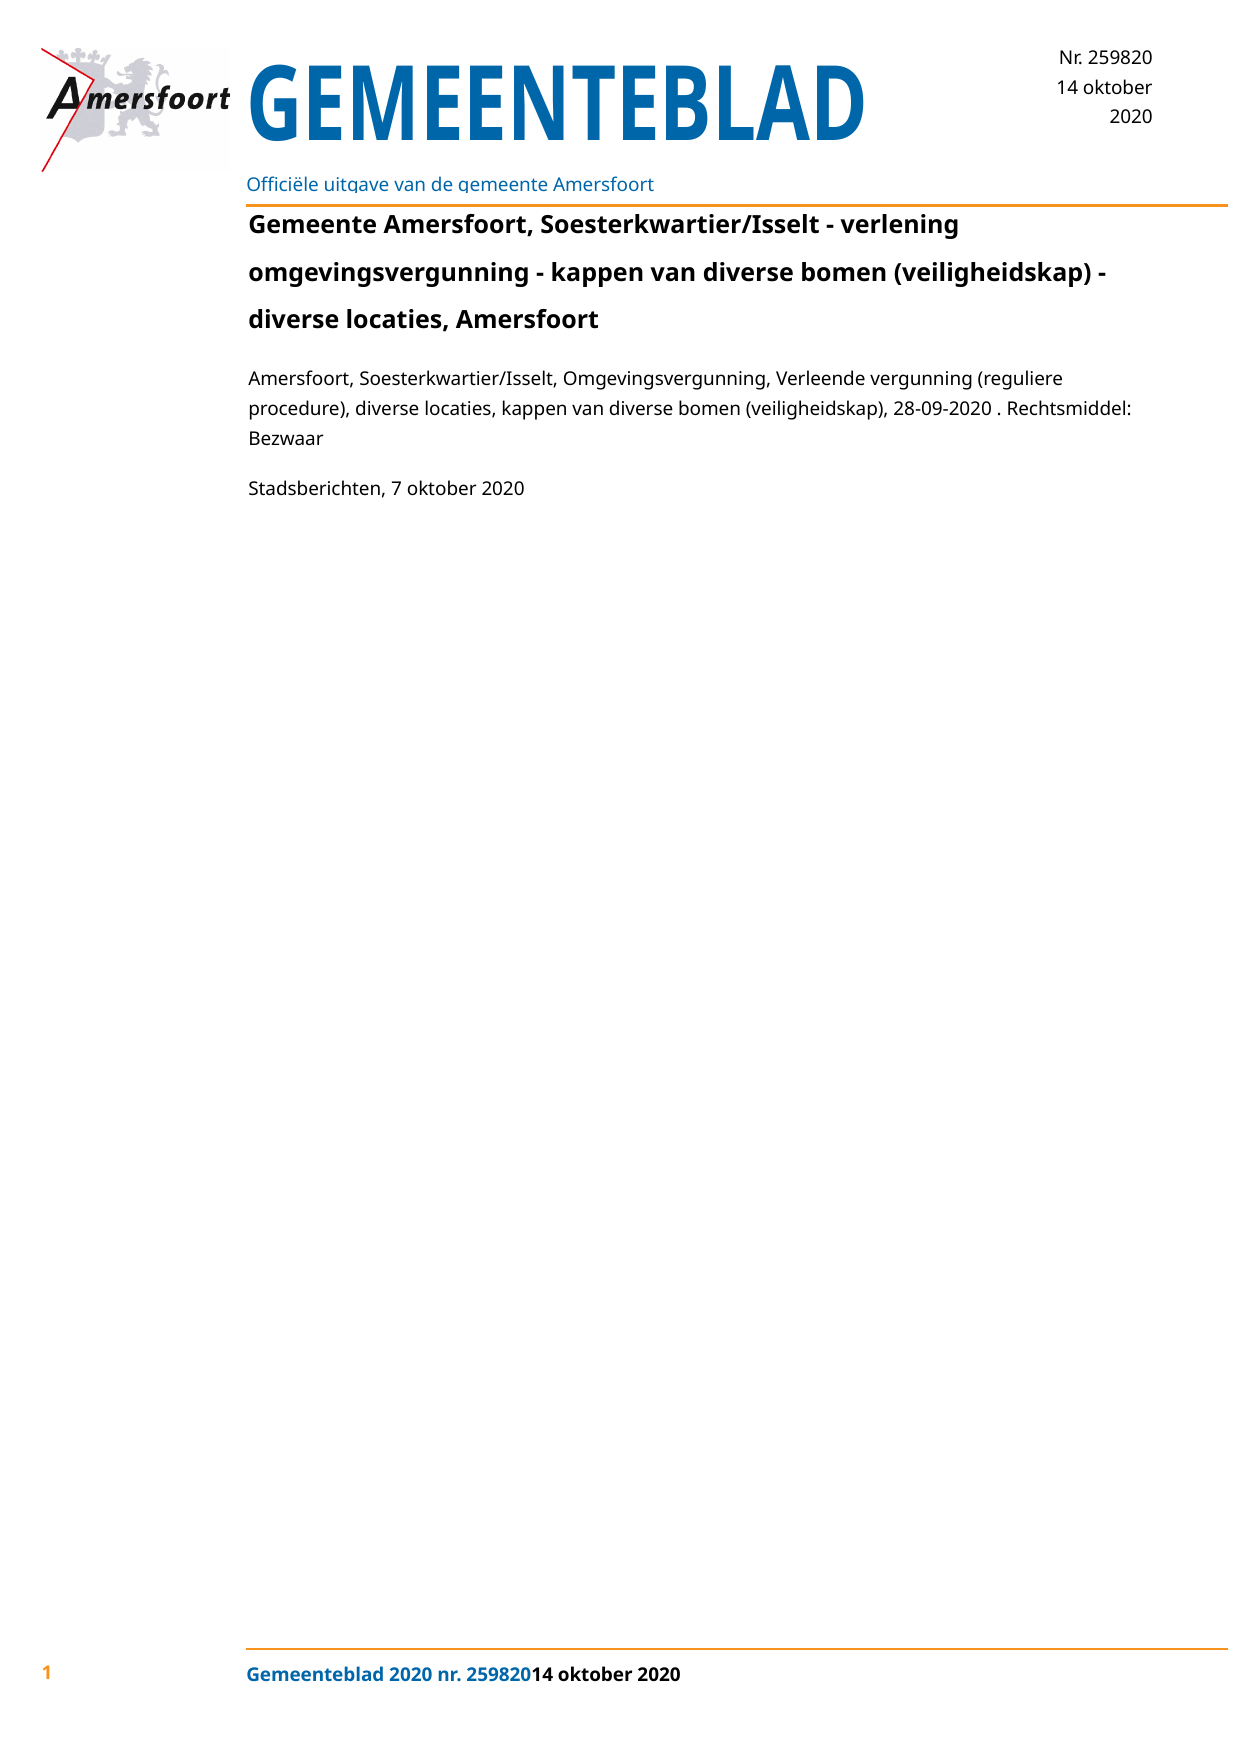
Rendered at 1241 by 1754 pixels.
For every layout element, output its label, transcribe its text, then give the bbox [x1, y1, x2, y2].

text Stadsberichten, 7 oktober 2020 [248, 475, 1152, 501]
text Gemeente Amersfoort, Soesterkwartier/Isselt - verlening omgevingsvergunning - kappen van diverse bomen (veiligheidskap) - diverse locaties, Amersfoort [248, 207, 1152, 336]
picture [41, 47, 231, 172]
text Amersfoort, Soesterkwartier/Isselt, Omgevingsvergunning, Verleende vergunning (reguliere procedure), diverse locaties, kappen van diverse bomen (veiligheidskap), 28-09-2020 . Rechtsmiddel: Bezwaar [248, 366, 1152, 450]
